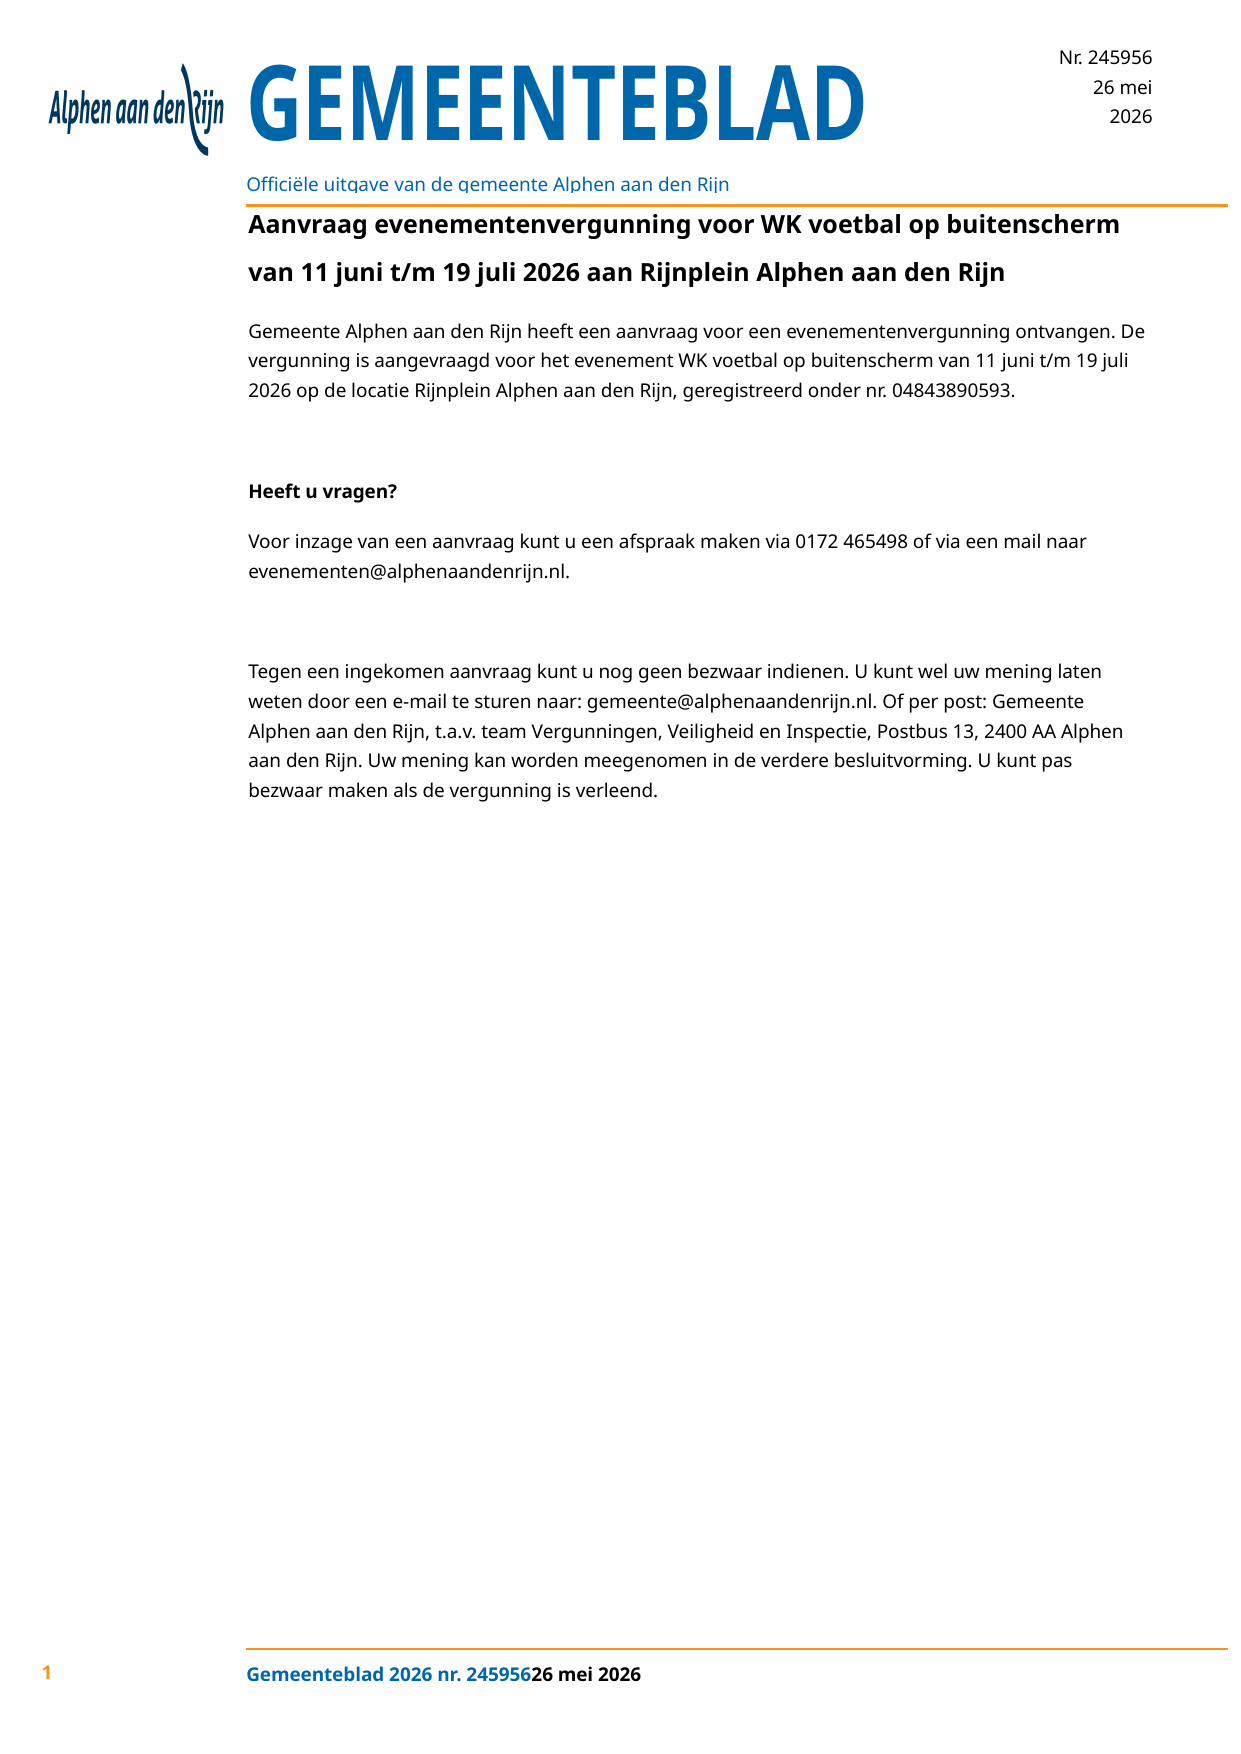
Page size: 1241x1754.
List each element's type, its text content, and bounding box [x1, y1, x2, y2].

picture [41, 47, 231, 172]
text Aanvraag evenementenvergunning voor WK voetbal op buitenscherm van 11 juni t/m 19 juli 2026 aan Rijnplein Alphen aan den Rijn [248, 207, 1152, 288]
text Gemeente Alphen aan den Rijn heeft een aanvraag voor een evenementenvergunning ontvangen. De vergunning is aangevraagd voor het evenement WK voetbal op buitenscherm van 11 juni t/m 19 juli 2026 op de locatie Rijnplein Alphen aan den Rijn, geregistreerd onder nr. 04843890593. [248, 318, 1152, 403]
text Heeft u vragen? [248, 478, 1152, 504]
text Tegen een ingekomen aanvraag kunt u nog geen bezwaar indienen. U kunt wel uw mening laten weten door een e-mail te sturen naar: gemeente@alphenaandenrijn.nl. Of per post: Gemeente Alphen aan den Rijn, t.a.v. team Vergunningen, Veiligheid en Inspectie, Postbus 13, 2400 AA Alphen aan den Rijn. Uw mening kan worden meegenomen in de verdere besluitvorming. U kunt pas bezwaar maken als de vergunning is verleend. [248, 659, 1152, 803]
text Voor inzage van een aanvraag kunt u een afspraak maken via 0172 465498 of via een mail naar evenementen@alphenaandenrijn.nl. [248, 528, 1152, 584]
